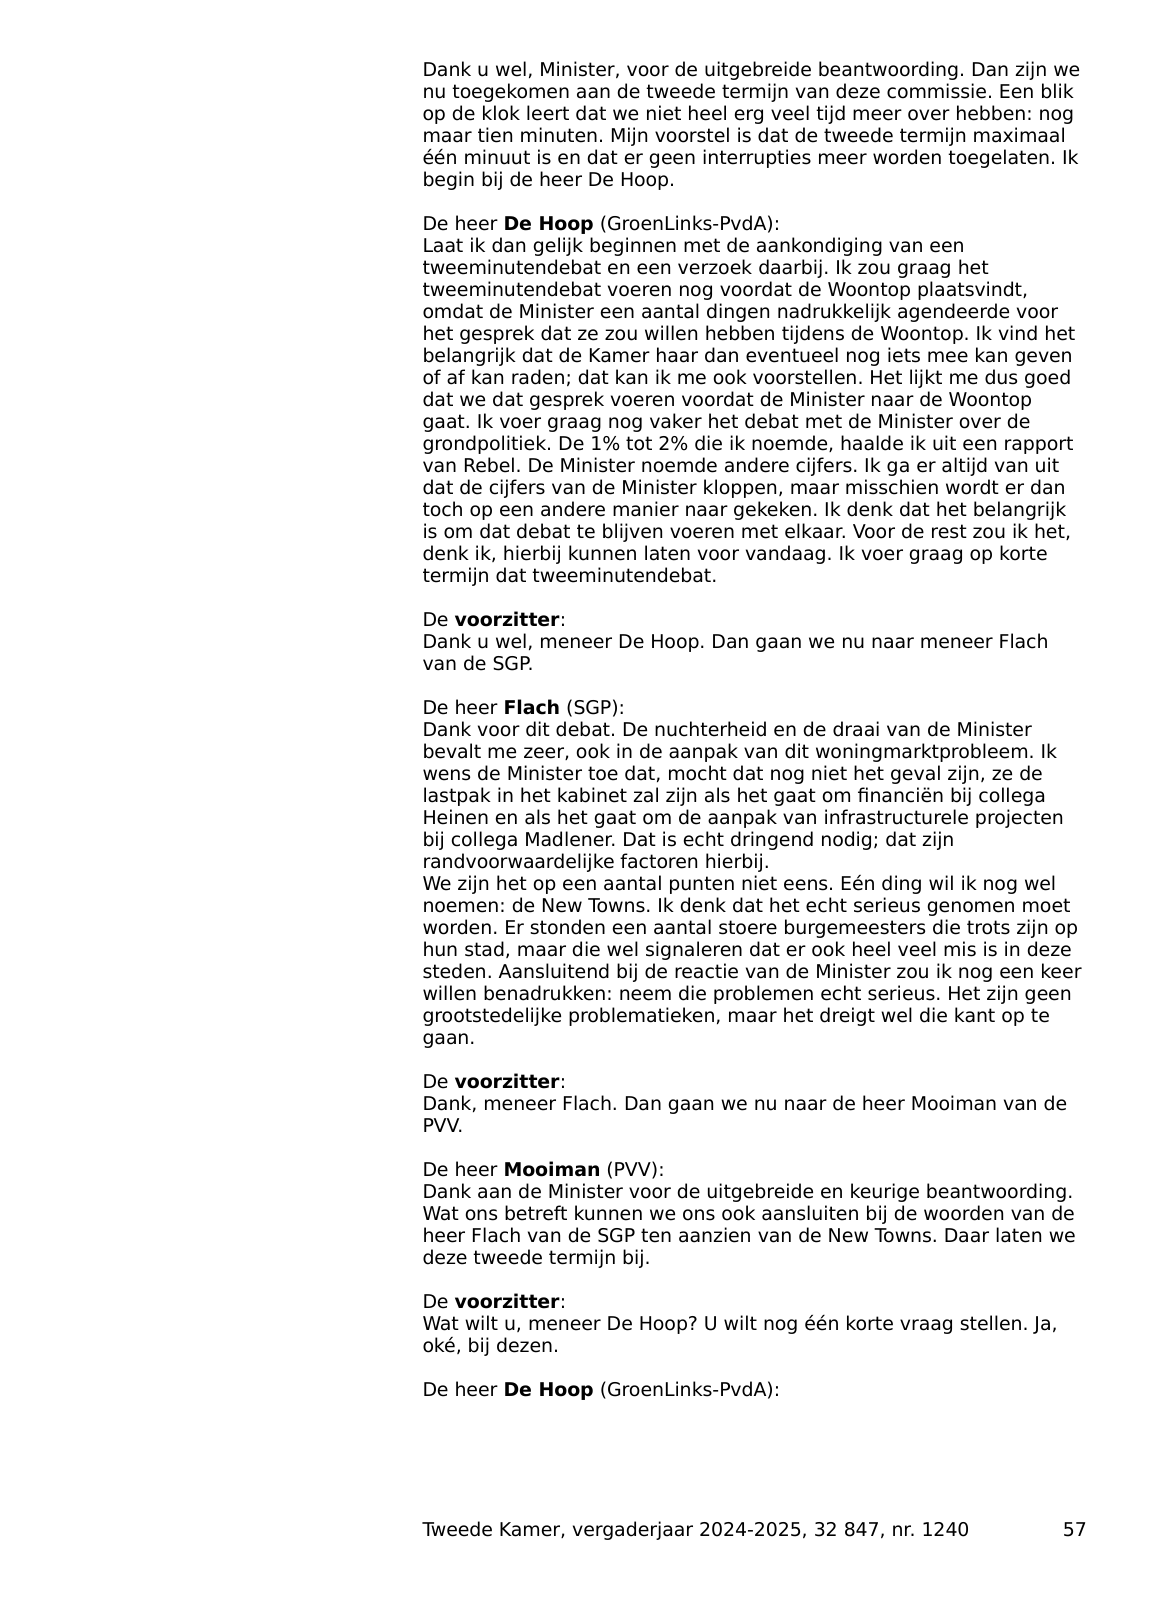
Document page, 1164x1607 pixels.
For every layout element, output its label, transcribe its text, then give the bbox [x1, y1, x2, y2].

text De voorzitter: [422, 1071, 1087, 1093]
text Dank u wel, Minister, voor de uitgebreide beantwoording. Dan zijn we nu toegekomen aan de tweede termijn van deze commissie. Een blik op de klok leert dat we niet heel erg veel tijd meer over hebben: nog maar tien minuten. Mijn voorstel is dat de tweede termijn maximaal één minuut is en dat er geen interrupties meer worden toegelaten. Ik begin bij de heer De Hoop. [422, 59, 1087, 191]
text We zijn het op een aantal punten niet eens. Eén ding wil ik nog wel noemen: de New Towns. Ik denk dat het echt serieus genomen moet worden. Er stonden een aantal stoere burgemeesters die trots zijn op hun stad, maar die wel signaleren dat er ook heel veel mis is in deze steden. Aansluitend bij de reactie van de Minister zou ik nog een keer willen benadrukken: neem die problemen echt serieus. Het zijn geen grootstedelijke problematieken, maar het dreigt wel die kant op te gaan. [422, 873, 1087, 1049]
text De heer De Hoop (GroenLinks-PvdA): [422, 1379, 1087, 1401]
text Dank aan de Minister voor de uitgebreide en keurige beantwoording. Wat ons betreft kunnen we ons ook aansluiten bij de woorden van de heer Flach van de SGP ten aanzien van de New Towns. Daar laten we deze tweede termijn bij. [422, 1181, 1087, 1269]
text Dank voor dit debat. De nuchterheid en de draai van de Minister bevalt me zeer, ook in de aanpak van dit woningmarktprobleem. Ik wens de Minister toe dat, mocht dat nog niet het geval zijn, ze de lastpak in het kabinet zal zijn als het gaat om financiën bij collega Heinen en als het gaat om de aanpak van infrastructurele projecten bij collega Madlener. Dat is echt dringend nodig; dat zijn randvoorwaardelijke factoren hierbij. [422, 719, 1087, 873]
text Dank, meneer Flach. Dan gaan we nu naar de heer Mooiman van de PVV. [422, 1093, 1087, 1137]
text De heer De Hoop (GroenLinks-PvdA): [422, 213, 1087, 235]
text De voorzitter: [422, 1291, 1087, 1313]
text De heer Mooiman (PVV): [422, 1159, 1087, 1181]
text De heer Flach (SGP): [422, 697, 1087, 719]
text De voorzitter: [422, 609, 1087, 631]
text Wat wilt u, meneer De Hoop? U wilt nog één korte vraag stellen. Ja, oké, bij dezen. [422, 1313, 1087, 1357]
text Laat ik dan gelijk beginnen met de aankondiging van een tweeminutendebat en een verzoek daarbij. Ik zou graag het tweeminutendebat voeren nog voordat de Woontop plaatsvindt, omdat de Minister een aantal dingen nadrukkelijk agendeerde voor het gesprek dat ze zou willen hebben tijdens de Woontop. Ik vind het belangrijk dat de Kamer haar dan eventueel nog iets mee kan geven of af kan raden; dat kan ik me ook voorstellen. Het lijkt me dus goed dat we dat gesprek voeren voordat de Minister naar de Woontop gaat. Ik voer graag nog vaker het debat met de Minister over de grondpolitiek. De 1% tot 2% die ik noemde, haalde ik uit een rapport van Rebel. De Minister noemde andere cijfers. Ik ga er altijd van uit dat de cijfers van de Minister kloppen, maar misschien wordt er dan toch op een andere manier naar gekeken. Ik denk dat het belangrijk is om dat debat te blijven voeren met elkaar. Voor de rest zou ik het, denk ik, hierbij kunnen laten voor vandaag. Ik voer graag op korte termijn dat tweeminutendebat. [422, 235, 1087, 587]
text Dank u wel, meneer De Hoop. Dan gaan we nu naar meneer Flach van de SGP. [422, 631, 1087, 675]
